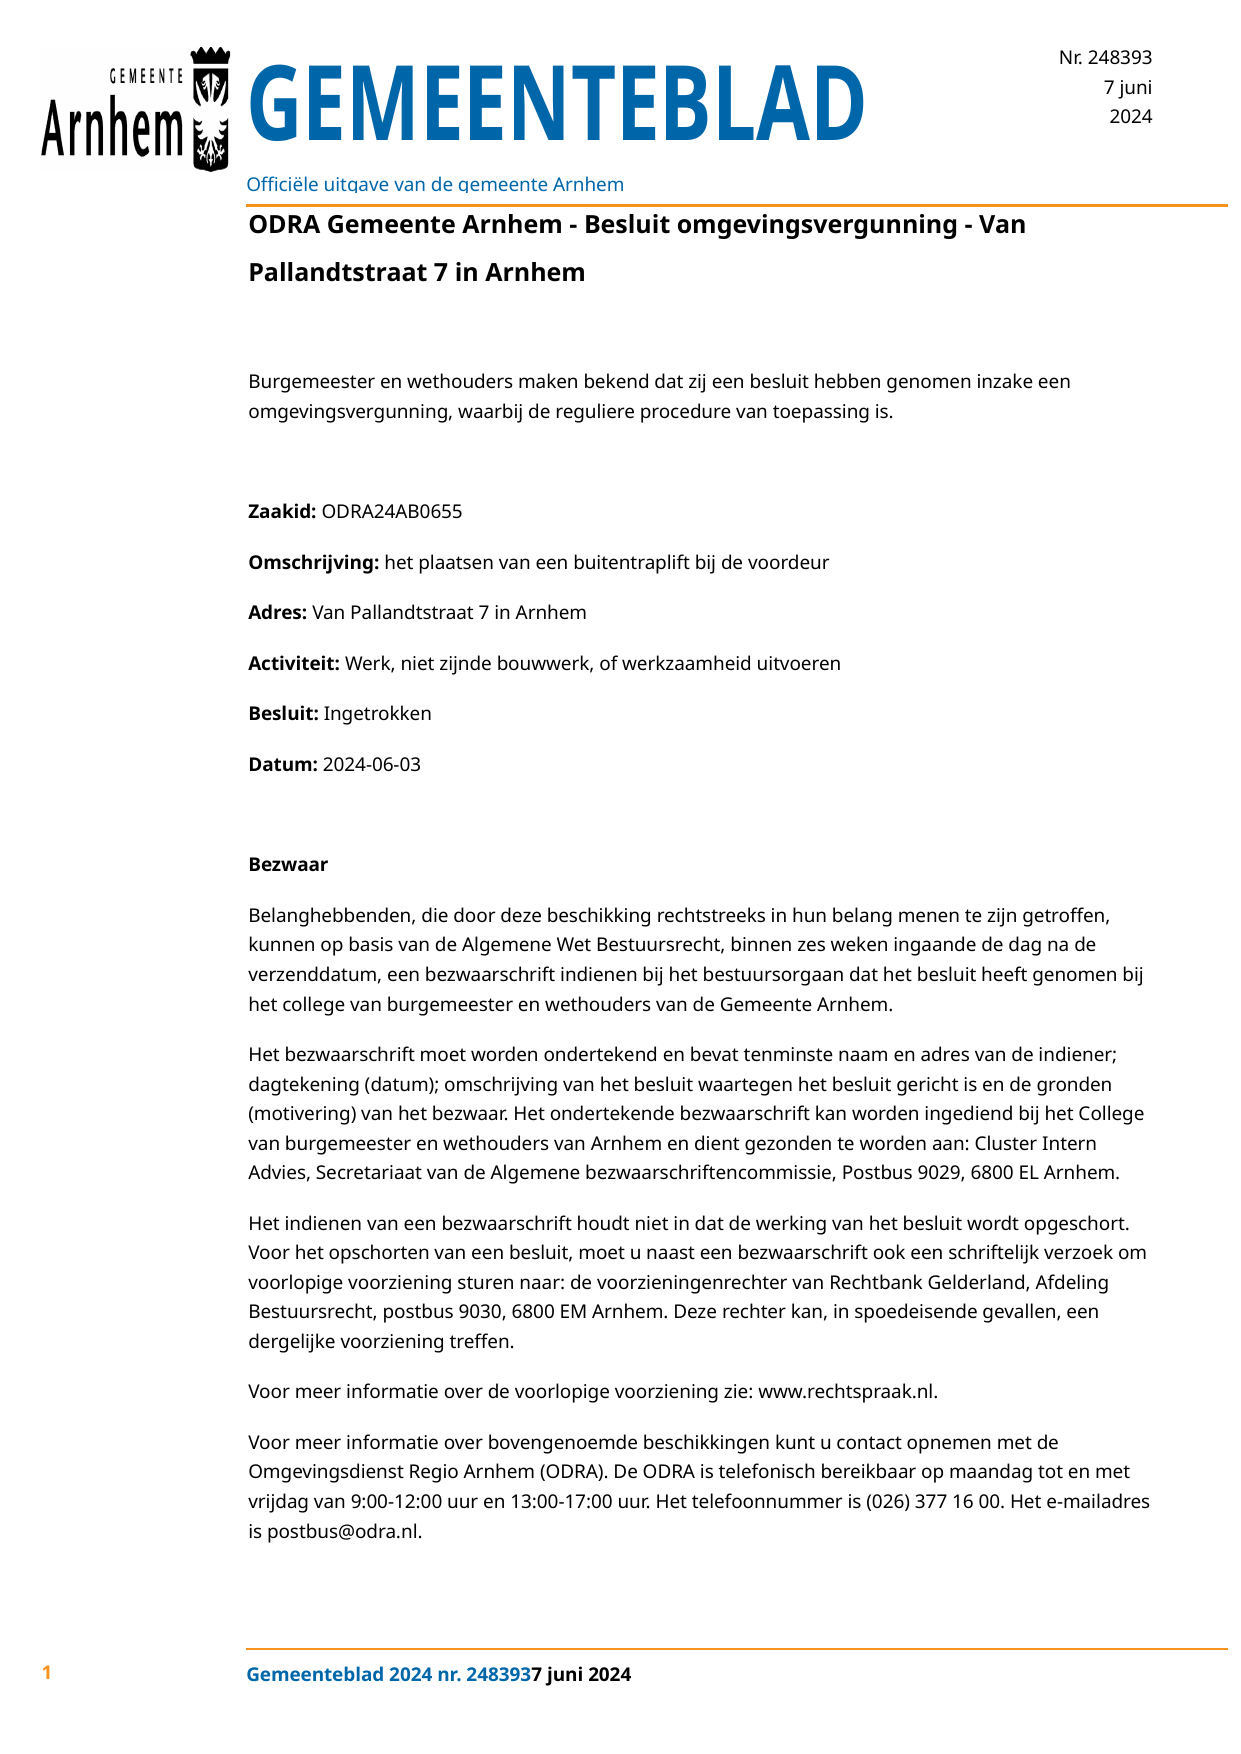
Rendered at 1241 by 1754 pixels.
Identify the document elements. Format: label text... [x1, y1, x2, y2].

text Omschrijving: het plaatsen van een buitentraplift bij de voordeur [248, 549, 1152, 575]
text Zaakid: ODRA24AB0655 [248, 499, 1152, 524]
text Activiteit: Werk, niet zijnde bouwwerk, of werkzaamheid uitvoeren [248, 650, 1152, 676]
picture [41, 47, 231, 172]
text Datum: 2024-06-03 [248, 751, 1152, 777]
text Besluit: Ingetrokken [248, 700, 1152, 726]
text Voor meer informatie over de voorlopige voorziening zie: www.rechtspraak.nl. [248, 1379, 1152, 1404]
text Voor meer informatie over bovengenoemde beschikkingen kunt u contact opnemen met de Omgevingsdienst Regio Arnhem (ODRA). De ODRA is telefonisch bereikbaar op maandag tot en met vrijdag van 9:00-12:00 uur en 13:00-17:00 uur. Het telefoonnummer is (026) 377 16 00. Het e-mailadres is postbus@odra.nl. [248, 1429, 1152, 1544]
text Adres: Van Pallandtstraat 7 in Arnhem [248, 599, 1152, 625]
text ODRA Gemeente Arnhem - Besluit omgevingsvergunning - Van Pallandtstraat 7 in Arnhem [248, 207, 1152, 288]
text Het bezwaarschrift moet worden ondertekend en bevat tenminste naam en adres van de indiener; dagtekening (datum); omschrijving van het besluit waartegen het besluit gericht is en de gronden (motivering) van het bezwaar. Het ondertekende bezwaarschrift kan worden ingediend bij het College van burgemeester en wethouders van Arnhem en dient gezonden te worden aan: Cluster Intern Advies, Secretariaat van de Algemene bezwaarschriftencommissie, Postbus 9029, 6800 EL Arnhem. [248, 1041, 1152, 1185]
text Het indienen van een bezwaarschrift houdt niet in dat de werking van het besluit wordt opgeschort. Voor het opschorten van een besluit, moet u naast een bezwaarschrift ook een schriftelijk verzoek om voorlopige voorziening sturen naar: de voorzieningenrechter van Rechtbank Gelderland, Afdeling Bestuursrecht, postbus 9030, 6800 EM Arnhem. Deze rechter kan, in spoedeisende gevallen, een dergelijke voorziening treffen. [248, 1210, 1152, 1354]
text Bezwaar [248, 852, 1152, 877]
text Belanghebbenden, die door deze beschikking rechtstreeks in hun belang menen te zijn getroffen, kunnen op basis van de Algemene Wet Bestuursrecht, binnen zes weken ingaande de dag na de verzenddatum, een bezwaarschrift indienen bij het bestuursorgaan dat het besluit heeft genomen bij het college van burgemeester en wethouders van de Gemeente Arnhem. [248, 902, 1152, 1017]
text Burgemeester en wethouders maken bekend dat zij een besluit hebben genomen inzake een omgevingsvergunning, waarbij de reguliere procedure van toepassing is. [248, 368, 1152, 424]
